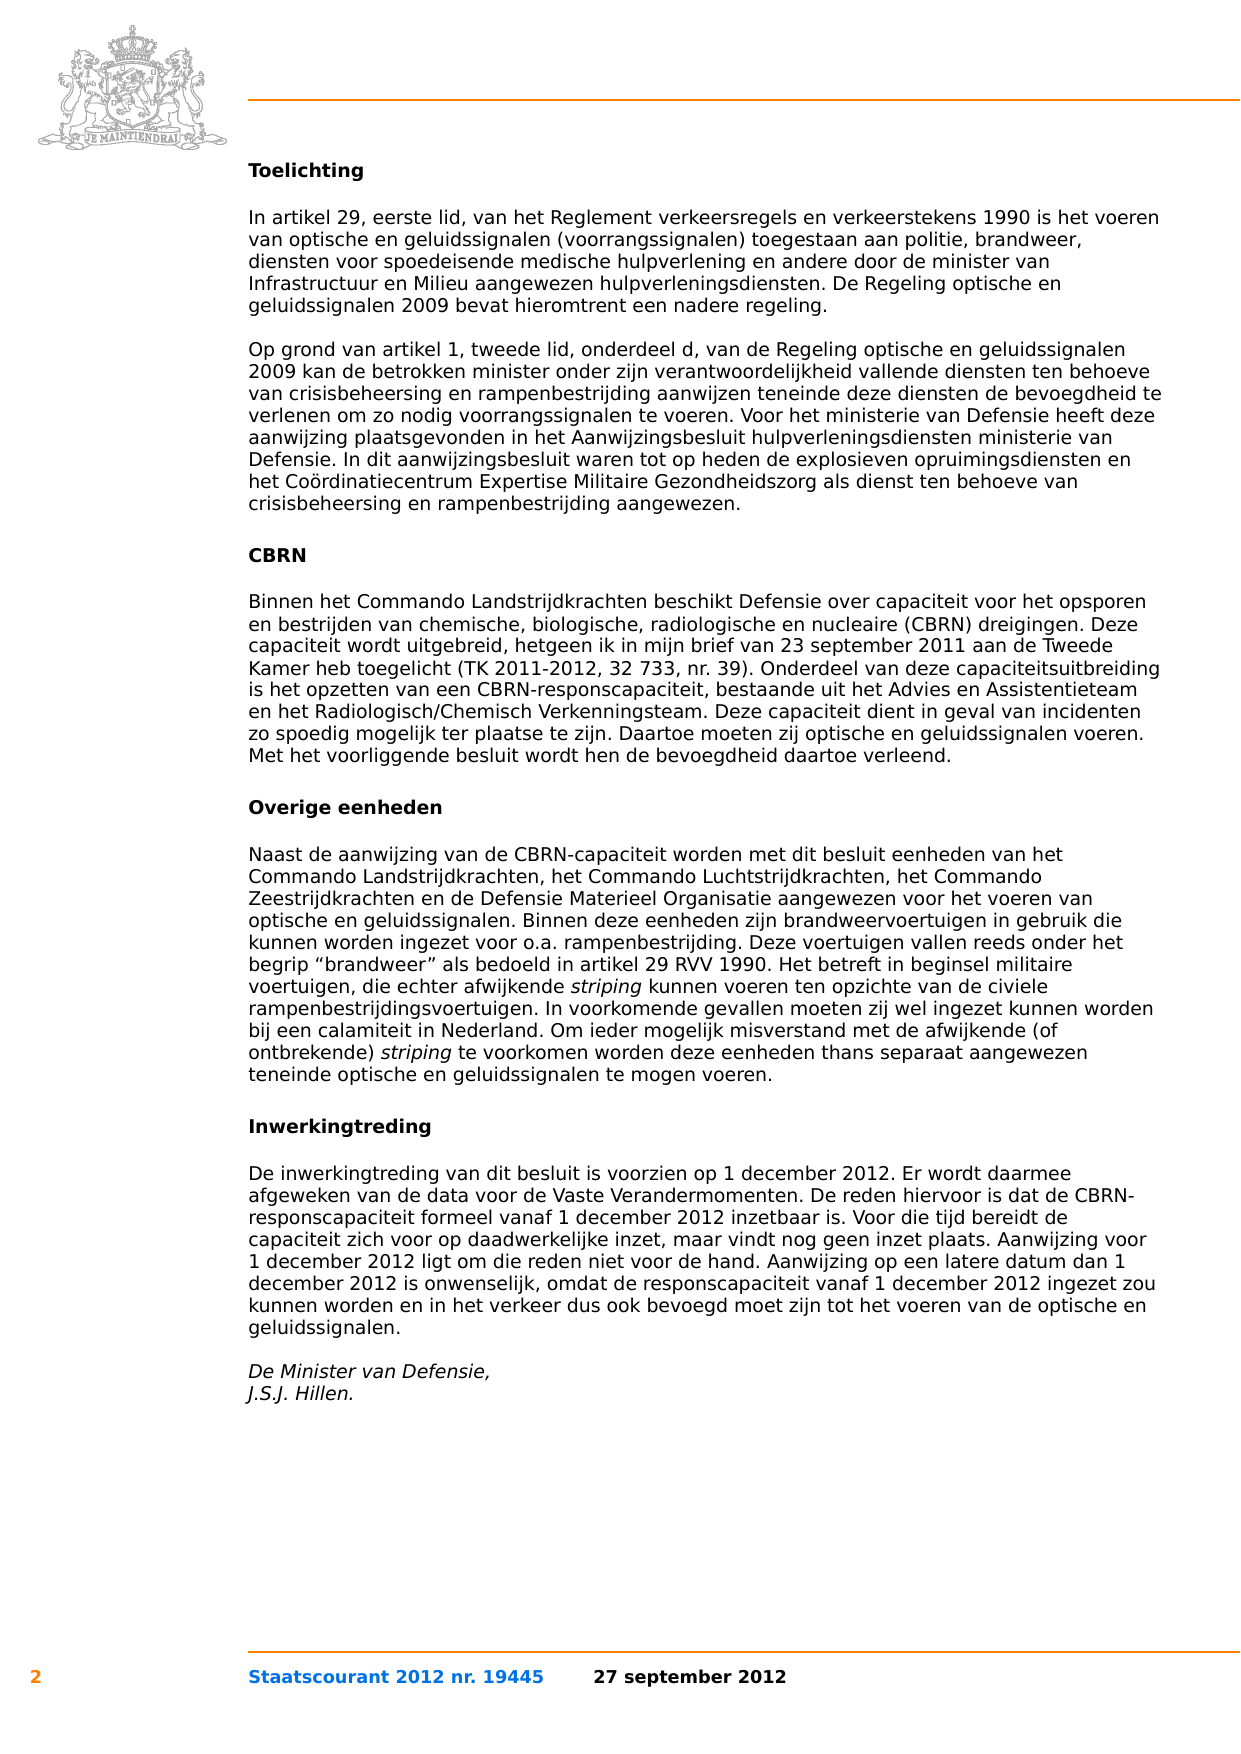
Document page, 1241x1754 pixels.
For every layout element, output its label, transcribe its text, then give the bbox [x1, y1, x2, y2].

text Binnen het Commando Landstrijdkrachten beschikt Defensie over capaciteit voor het opsporen en bestrijden van chemische, biologische, radiologische en nucleaire (CBRN) dreigingen. Deze capaciteit wordt uitgebreid, hetgeen ik in mijn brief van 23 september 2011 aan de Tweede Kamer heb toegelicht (TK 2011-2012, 32 733, nr. 39). Onderdeel van deze capaciteitsuitbreiding is het opzetten van een CBRN-responscapaciteit, bestaande uit het Advies en Assistentieteam en het Radiologisch/Chemisch Verkenningsteam. Deze capaciteit dient in geval van incidenten zo spoedig mogelijk ter plaatse te zijn. Daartoe moeten zij optische en geluidssignalen voeren. Met het voorliggende besluit wordt hen de bevoegdheid daartoe verleend. [248, 591, 1163, 767]
subtitle Inwerkingtreding [248, 1116, 1163, 1138]
text In artikel 29, eerste lid, van het Reglement verkeersregels en verkeerstekens 1990 is het voeren van optische en geluidssignalen (voorrangssignalen) toegestaan aan politie, brandweer, diensten voor spoedeisende medische hulpverlening en andere door de minister van Infrastructuur en Milieu aangewezen hulpverleningsdiensten. De Regeling optische en geluidssignalen 2009 bevat hieromtrent een nadere regeling. [248, 207, 1163, 317]
picture [38, 25, 227, 150]
subtitle Toelichting [248, 160, 1163, 182]
subtitle Overige eenheden [248, 797, 1163, 819]
text Op grond van artikel 1, tweede lid, onderdeel d, van de Regeling optische en geluidssignalen 2009 kan de betrokken minister onder zijn verantwoordelijkheid vallende diensten ten behoeve van crisisbeheersing en rampenbestrijding aanwijzen teneinde deze diensten de bevoegdheid te verlenen om zo nodig voorrangssignalen te voeren. Voor het ministerie van Defensie heeft deze aanwijzing plaatsgevonden in het Aanwijzingsbesluit hulpverleningsdiensten ministerie van Defensie. In dit aanwijzingsbesluit waren tot op heden de explosieven opruimingsdiensten en het Coördinatiecentrum Expertise Militaire Gezondheidszorg als dienst ten behoeve van crisisbeheersing en rampenbestrijding aangewezen. [248, 339, 1163, 514]
text De inwerkingtreding van dit besluit is voorzien op 1 december 2012. Er wordt daarmee afgeweken van de data voor de Vaste Verandermomenten. De reden hiervoor is dat de CBRN-responscapaciteit formeel vanaf 1 december 2012 inzetbaar is. Voor die tijd bereidt de capaciteit zich voor op daadwerkelijke inzet, maar vindt nog geen inzet plaats. Aanwijzing voor 1 december 2012 ligt om die reden niet voor de hand. Aanwijzing op een latere datum dan 1 december 2012 is onwenselijk, omdat de responscapaciteit vanaf 1 december 2012 ingezet zou kunnen worden en in het verkeer dus ook bevoegd moet zijn tot het voeren van de optische en geluidssignalen. [248, 1163, 1163, 1339]
text Naast de aanwijzing van de CBRN-capaciteit worden met dit besluit eenheden van het Commando Landstrijdkrachten, het Commando Luchtstrijdkrachten, het Commando Zeestrijdkrachten en de Defensie Materieel Organisatie aangewezen voor het voeren van optische en geluidssignalen. Binnen deze eenheden zijn brandweervoertuigen in gebruik die kunnen worden ingezet voor o.a. rampenbestrijding. Deze voertuigen vallen reeds onder het begrip “brandweer” als bedoeld in artikel 29 RVV 1990. Het betreft in beginsel militaire voertuigen, die echter afwijkende striping kunnen voeren ten opzichte van de civiele rampenbestrijdingsvoertuigen. In voorkomende gevallen moeten zij wel ingezet kunnen worden bij een calamiteit in Nederland. Om ieder mogelijk misverstand met de afwijkende (of ontbrekende) striping te voorkomen worden deze eenheden thans separaat aangewezen teneinde optische en geluidssignalen te mogen voeren. [248, 844, 1163, 1086]
text De Minister van Defensie, J.S.J. Hillen. [248, 1361, 1163, 1405]
subtitle CBRN [248, 544, 1163, 566]
